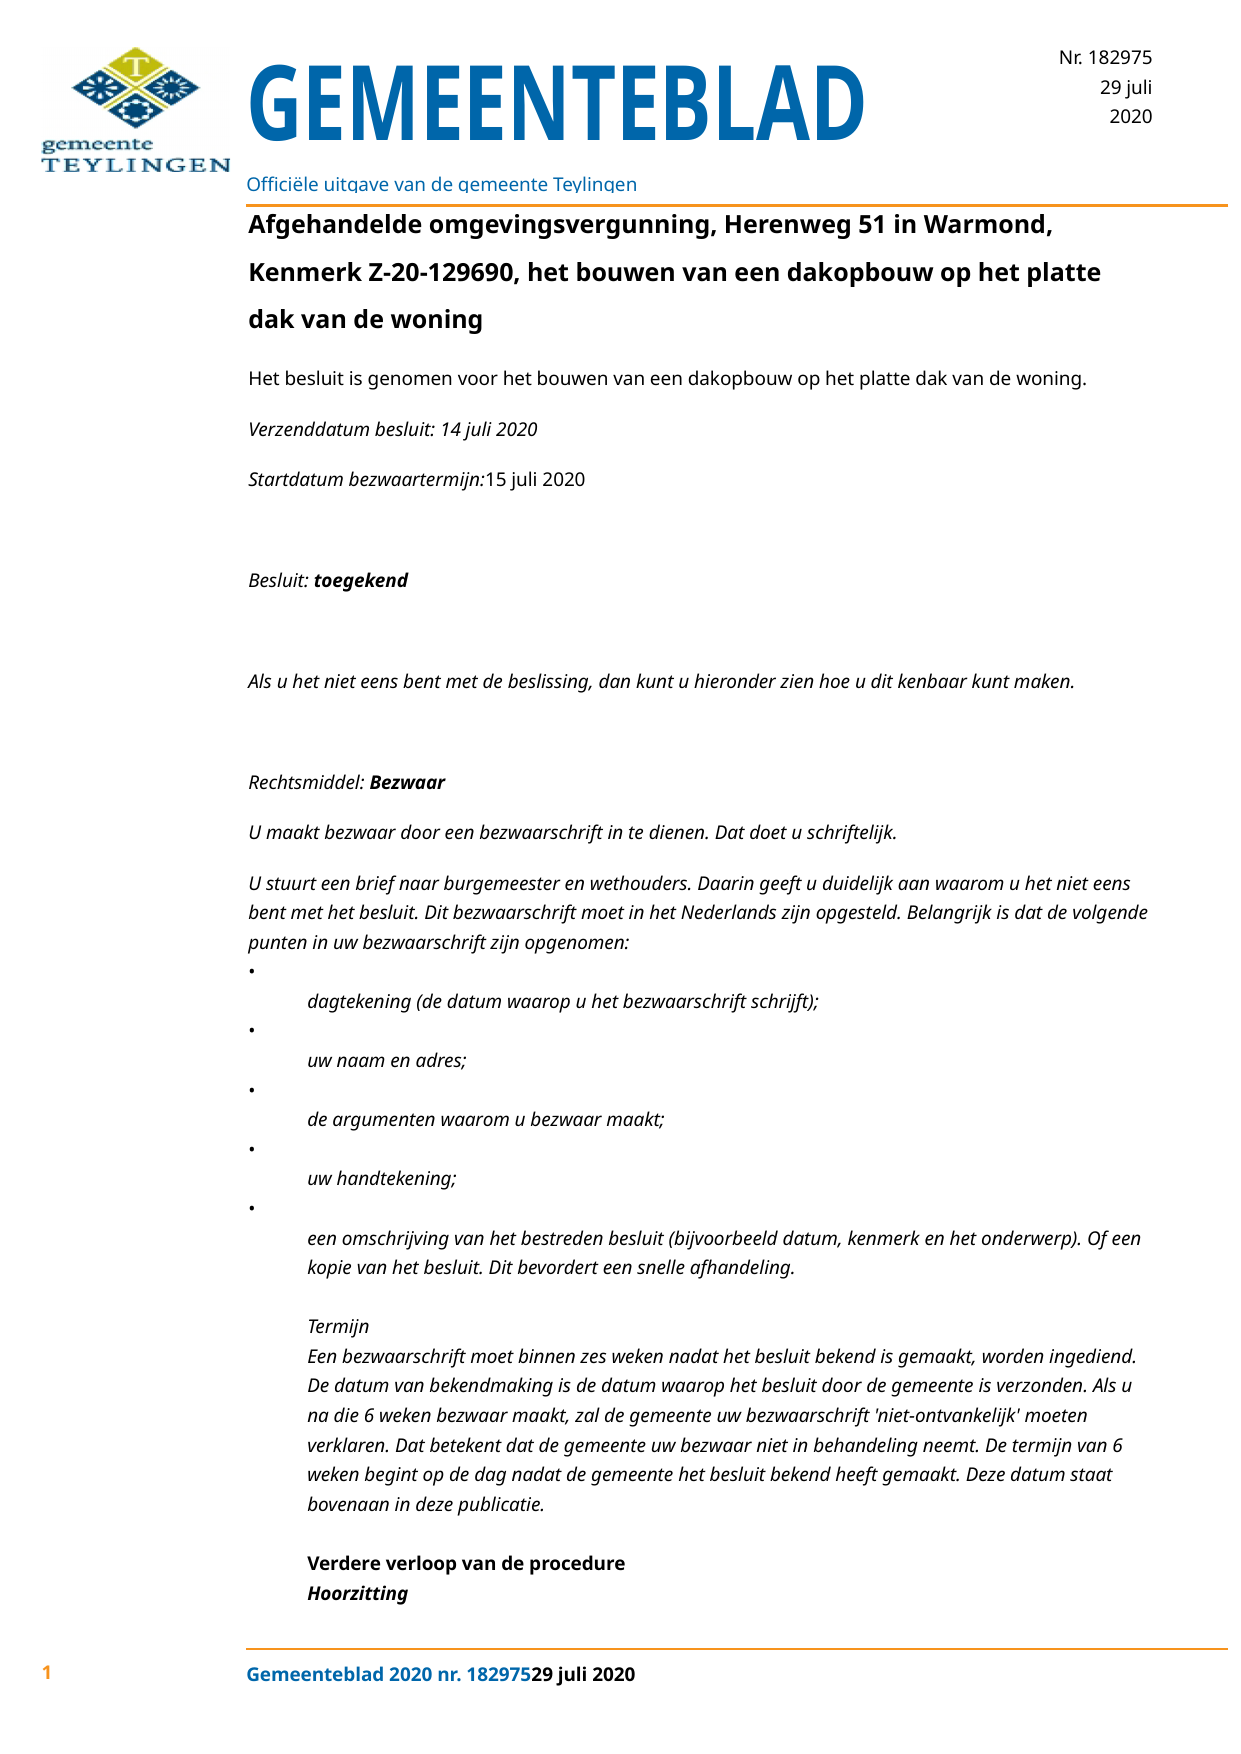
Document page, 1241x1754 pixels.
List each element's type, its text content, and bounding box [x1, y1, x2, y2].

text Afgehandelde omgevingsvergunning, Herenweg 51 in Warmond, Kenmerk Z-20-129690, het bouwen van een dakopbouw op het platte dak van de woning [248, 207, 1152, 336]
list de argumenten waarom u bezwaar maakt; [248, 1106, 1152, 1132]
list Verdere verloop van de procedure [248, 1550, 1152, 1576]
text Rechtsmiddel: Bezwaar [248, 769, 1152, 794]
list een omschrijving van het bestreden besluit (bijvoorbeeld datum, kenmerk en het onderwerp). Of een kopie van het besluit. Dit bevordert een snelle afhandeling. [248, 1225, 1152, 1280]
text Startdatum bezwaartermijn:15 juli 2020 [248, 466, 1152, 492]
text U maakt bezwaar door een bezwaarschrift in te dienen. Dat doet u schriftelijk. [248, 819, 1152, 845]
text Besluit: toegekend [248, 567, 1152, 593]
text Als u het niet eens bent met de beslissing, dan kunt u hieronder zien hoe u dit kenbaar kunt maken. [248, 668, 1152, 694]
list Termijn [248, 1313, 1152, 1339]
list uw naam en adres; [248, 1047, 1152, 1073]
text Het besluit is genomen voor het bouwen van een dakopbouw op het platte dak van de woning. [248, 366, 1152, 391]
list uw handtekening; [248, 1166, 1152, 1191]
list dagtekening (de datum waarop u het bezwaarschrift schrijft); [248, 988, 1152, 1014]
list Hoorzitting [248, 1580, 1152, 1605]
list Een bezwaarschrift moet binnen zes weken nadat het besluit bekend is gemaakt, worden ingediend. De datum van bekendmaking is de datum waarop het besluit door de gemeente is verzonden. Als u na die 6 weken bezwaar maakt, zal de gemeente uw bezwaarschrift 'niet-ontvankelijk' moeten verklaren. Dat betekent dat de gemeente uw bezwaar niet in behandeling neemt. De termijn van 6 weken begint op de dag nadat de gemeente het besluit bekend heeft gemaakt. Deze datum staat bovenaan in deze publicatie. [248, 1343, 1152, 1517]
picture [41, 47, 231, 172]
text U stuurt een brief naar burgemeester en wethouders. Daarin geeft u duidelijk aan waarom u het niet eens bent met het besluit. Dit bezwaarschrift moet in het Nederlands zijn opgesteld. Belangrijk is dat de volgende punten in uw bezwaarschrift zijn opgenomen: [248, 870, 1152, 954]
text Verzenddatum besluit: 14 juli 2020 [248, 416, 1152, 442]
